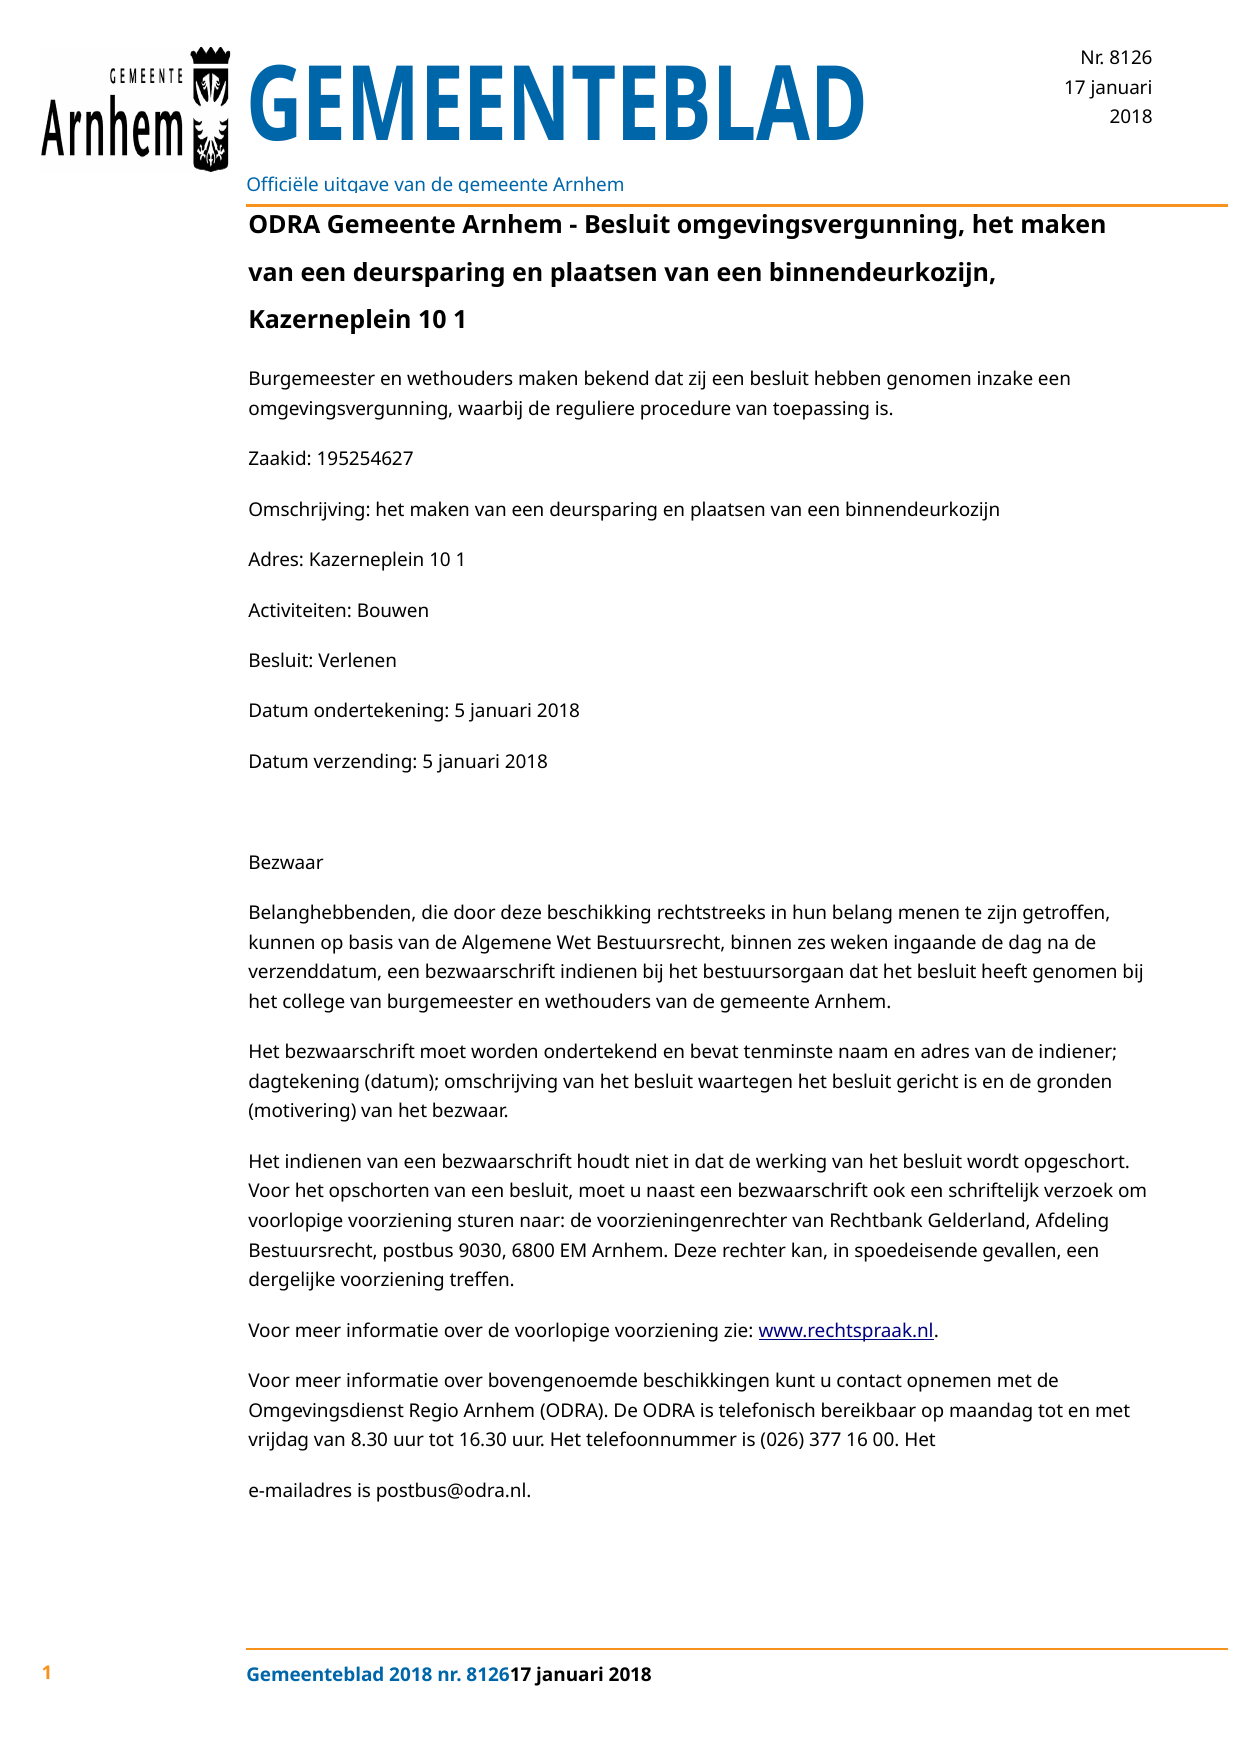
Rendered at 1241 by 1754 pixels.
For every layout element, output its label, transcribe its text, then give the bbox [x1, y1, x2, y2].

text Besluit: Verlenen [248, 647, 1152, 673]
text Burgemeester en wethouders maken bekend dat zij een besluit hebben genomen inzake een omgevingsvergunning, waarbij de reguliere procedure van toepassing is. [248, 366, 1152, 421]
text Het bezwaarschrift moet worden ondertekend en bevat tenminste naam en adres van de indiener; dagtekening (datum); omschrijving van het besluit waartegen het besluit gericht is en de gronden (motivering) van het bezwaar. [248, 1038, 1152, 1123]
text Activiteiten: Bouwen [248, 597, 1152, 622]
text Omschrijving: het maken van een deursparing en plaatsen van een binnendeurkozijn [248, 496, 1152, 522]
text Belanghebbenden, die door deze beschikking rechtstreeks in hun belang menen te zijn getroffen, kunnen op basis van de Algemene Wet Bestuursrecht, binnen zes weken ingaande de dag na de verzenddatum, een bezwaarschrift indienen bij het bestuursorgaan dat het besluit heeft genomen bij het college van burgemeester en wethouders van de gemeente Arnhem. [248, 899, 1152, 1014]
text ODRA Gemeente Arnhem - Besluit omgevingsvergunning, het maken van een deursparing en plaatsen van een binnendeurkozijn, Kazerneplein 10 1 [248, 207, 1152, 336]
text Adres: Kazerneplein 10 1 [248, 546, 1152, 572]
text Datum ondertekening: 5 januari 2018 [248, 698, 1152, 723]
text e-mailadres is postbus@odra.nl. [248, 1477, 1152, 1502]
picture [41, 47, 231, 172]
text Voor meer informatie over bovengenoemde beschikkingen kunt u contact opnemen met de Omgevingsdienst Regio Arnhem (ODRA). De ODRA is telefonisch bereikbaar op maandag tot en met vrijdag van 8.30 uur tot 16.30 uur. Het telefoonnummer is (026) 377 16 00. Het [248, 1367, 1152, 1452]
text Het indienen van een bezwaarschrift houdt niet in dat de werking van het besluit wordt opgeschort. Voor het opschorten van een besluit, moet u naast een bezwaarschrift ook een schriftelijk verzoek om voorlopige voorziening sturen naar: de voorzieningenrechter van Rechtbank Gelderland, Afdeling Bestuursrecht, postbus 9030, 6800 EM Arnhem. Deze rechter kan, in spoedeisende gevallen, een dergelijke voorziening treffen. [248, 1148, 1152, 1292]
text Bezwaar [248, 849, 1152, 874]
text Voor meer informatie over de voorlopige voorziening zie: www.rechtspraak.nl. [248, 1317, 1152, 1342]
text Zaakid: 195254627 [248, 446, 1152, 471]
text Datum verzending: 5 januari 2018 [248, 748, 1152, 774]
